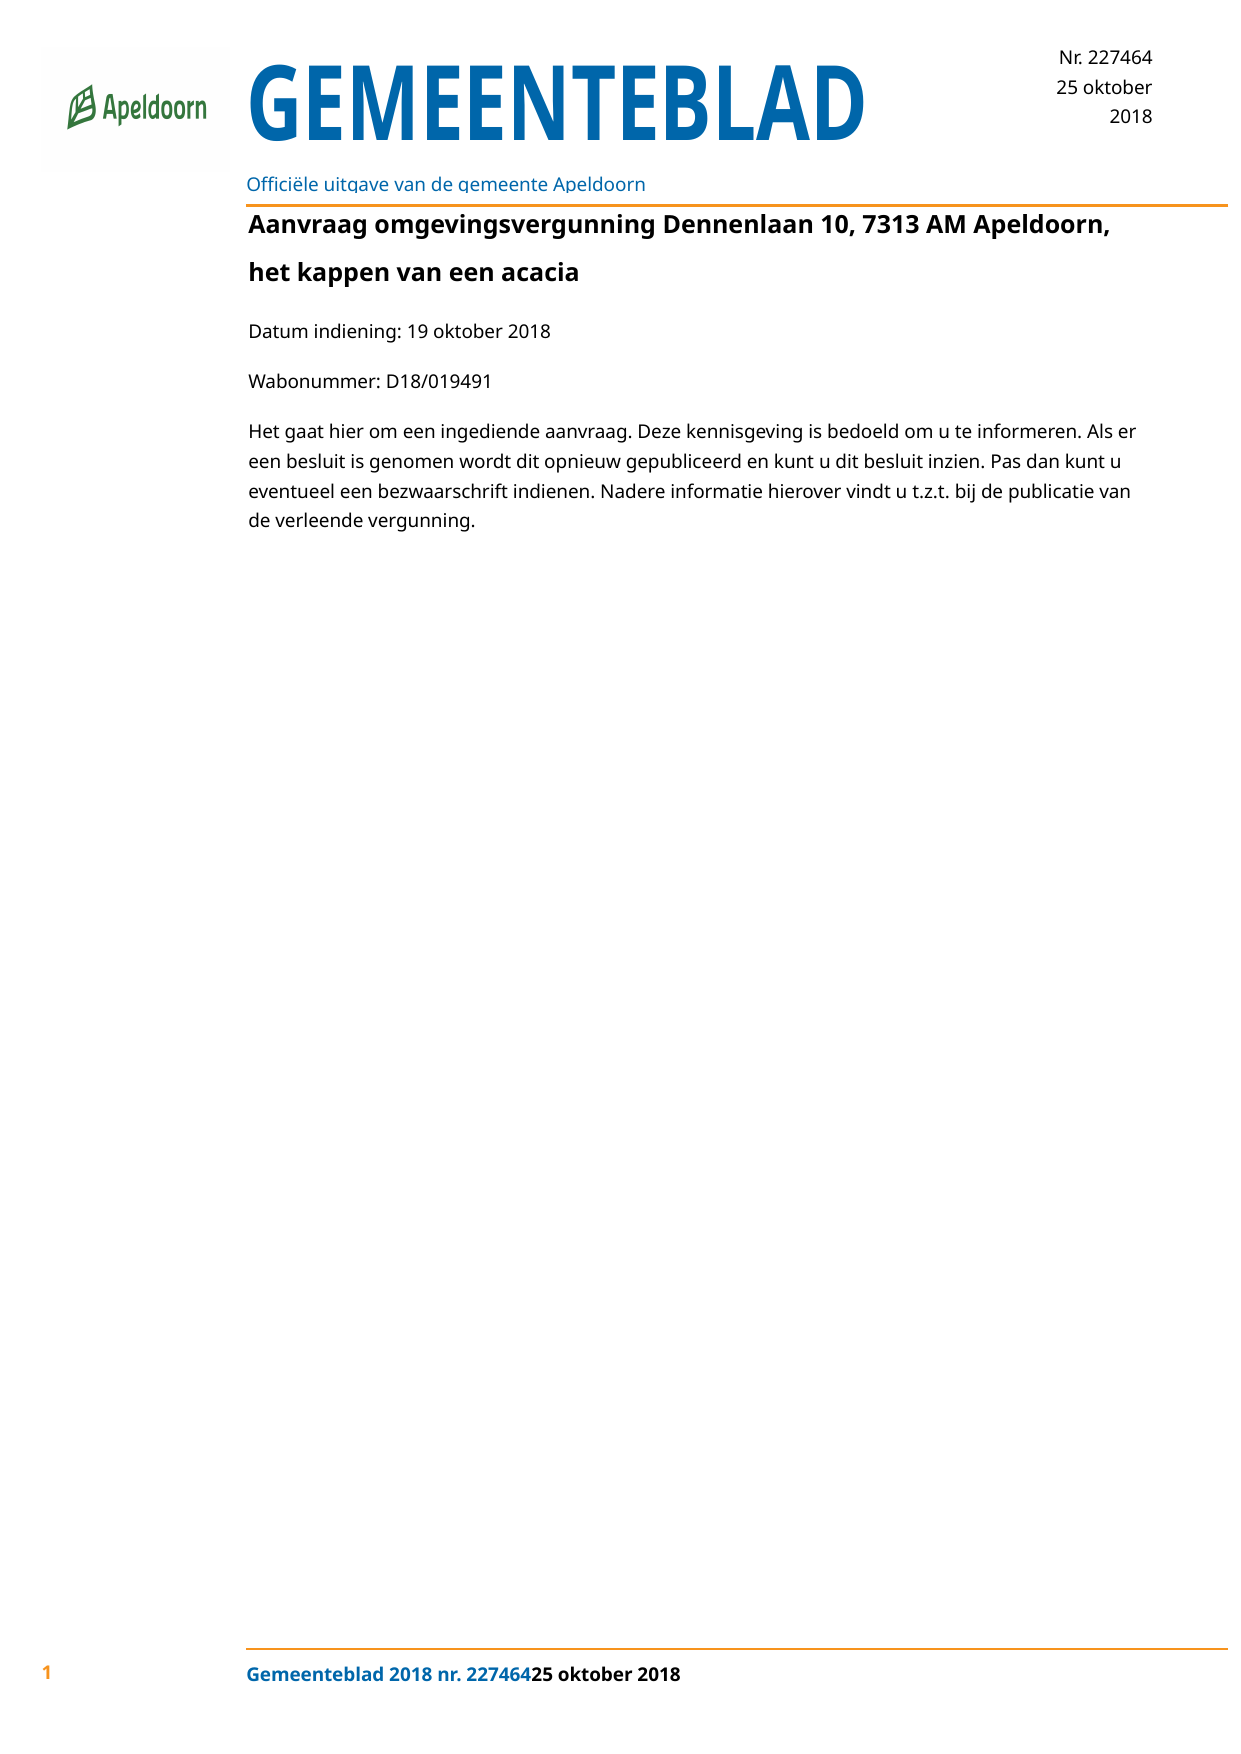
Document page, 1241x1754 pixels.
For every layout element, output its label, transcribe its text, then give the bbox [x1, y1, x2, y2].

text Het gaat hier om een ingediende aanvraag. Deze kennisgeving is bedoeld om u te informeren. Als er een besluit is genomen wordt dit opnieuw gepubliceerd en kunt u dit besluit inzien. Pas dan kunt u eventueel een bezwaarschrift indienen. Nadere informatie hierover vindt u t.z.t. bij de publicatie van de verleende vergunning. [248, 419, 1152, 533]
text Aanvraag omgevingsvergunning Dennenlaan 10, 7313 AM Apeldoorn, het kappen van een acacia [248, 207, 1152, 288]
text Datum indiening: 19 oktober 2018 [248, 318, 1152, 344]
picture [41, 47, 231, 172]
text Wabonummer: D18/019491 [248, 368, 1152, 394]
